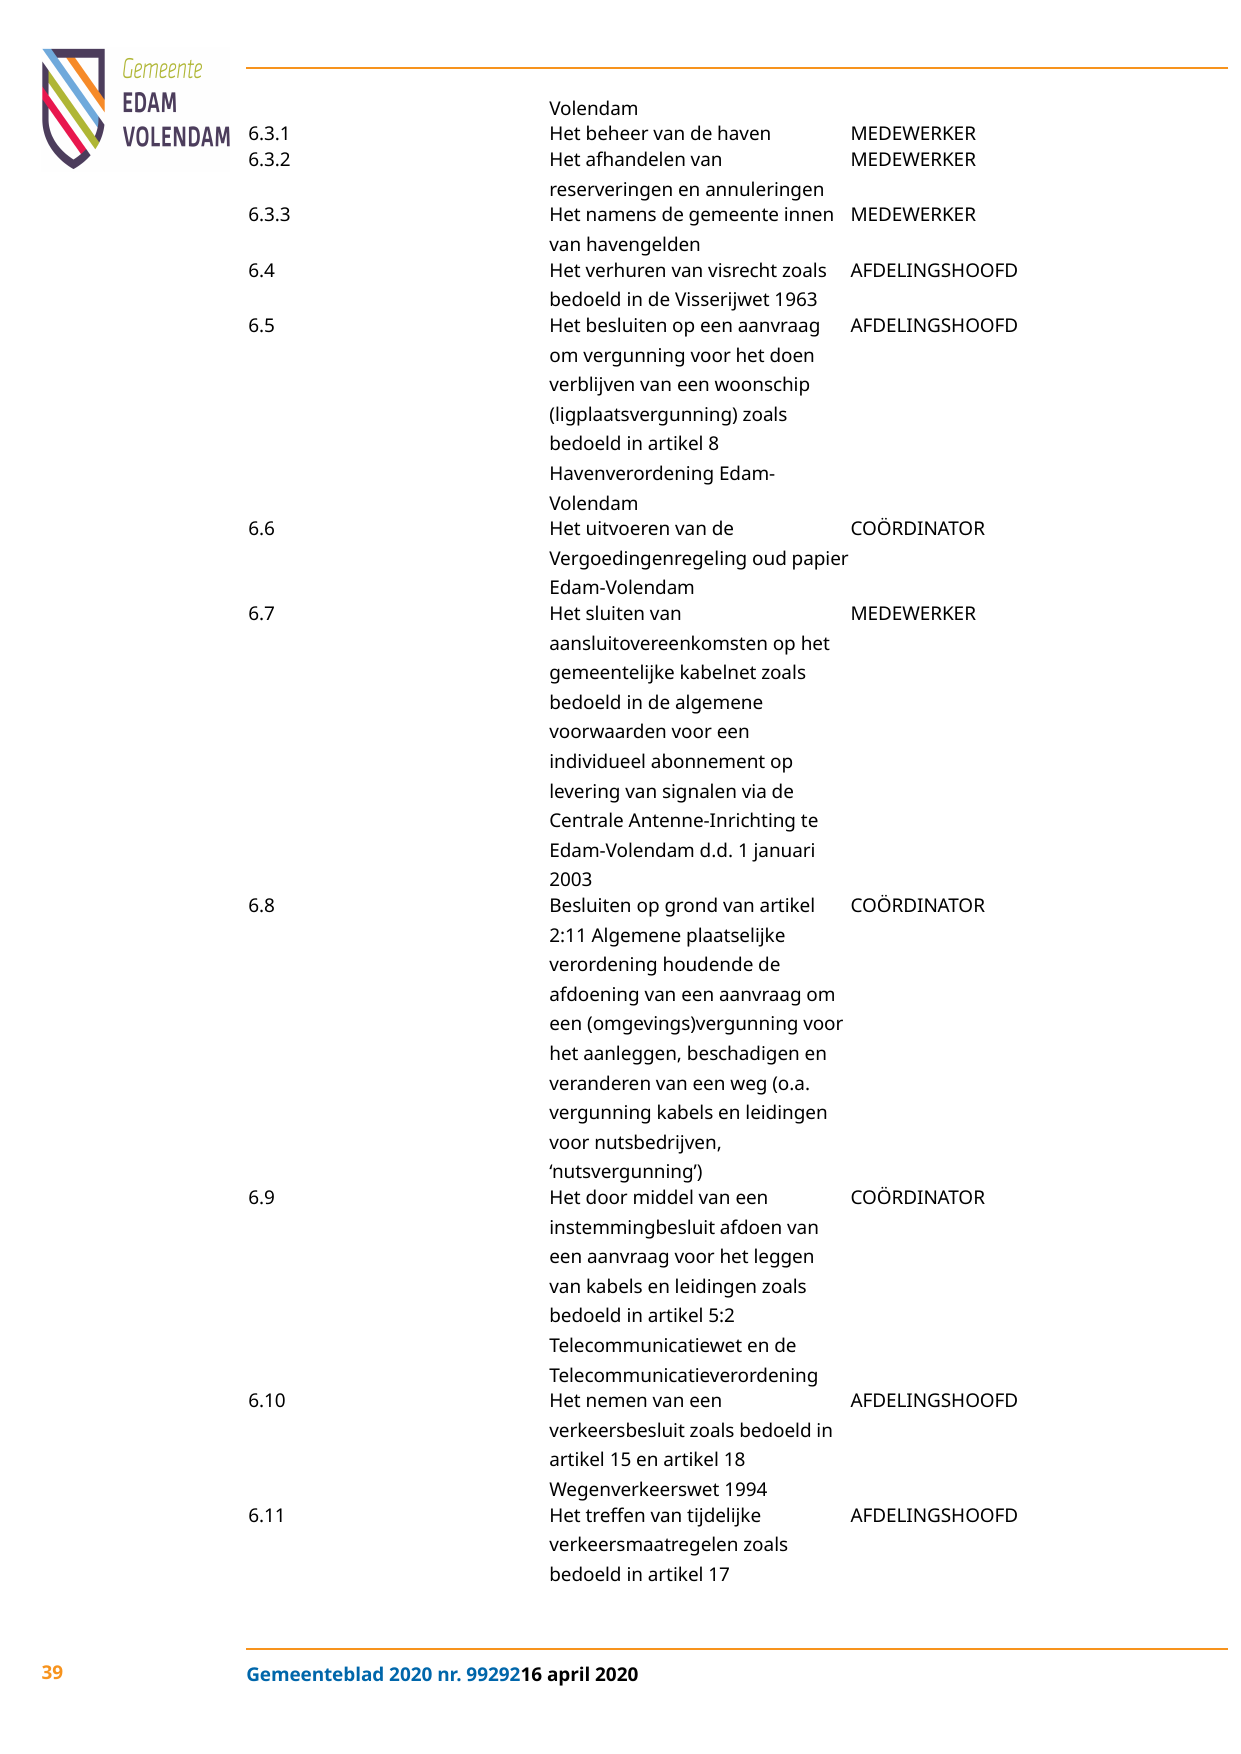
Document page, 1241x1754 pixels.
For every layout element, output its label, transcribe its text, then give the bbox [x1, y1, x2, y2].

table_cell Het besluiten op een aanvraag om vergunning voor het doen verblijven van een woonschip (ligplaatsvergunning) zoals bedoeld in artikel 8 Havenverordening Edam-Volendam [549, 312, 850, 515]
table_cell 6.3.3 [248, 202, 549, 257]
table_cell AFDELINGSHOOFD [850, 257, 1152, 312]
table_cell COÖRDINATOR [850, 1184, 1152, 1387]
table_cell Het nemen van een verkeersbesluit zoals bedoeld in artikel 15 en artikel 18 Wegenverkeerswet 1994 [549, 1388, 850, 1502]
table_cell COÖRDINATOR [850, 515, 1152, 600]
table_cell 6.8 [248, 892, 549, 1184]
table_cell Volendam [549, 95, 850, 121]
table_cell 6.10 [248, 1388, 549, 1502]
table_cell MEDEWERKER [850, 121, 1152, 146]
table_cell MEDEWERKER [850, 146, 1152, 202]
table_cell AFDELINGSHOOFD [850, 312, 1152, 515]
table_cell 6.5 [248, 312, 549, 515]
table_cell Het door middel van een instemmingbesluit afdoen van een aanvraag voor het leggen van kabels en leidingen zoals bedoeld in artikel 5:2 Telecommunicatiewet en de Telecommunicatieverordening [549, 1184, 850, 1387]
table_cell Het treffen van tijdelijke verkeersmaatregelen zoals bedoeld in artikel 17 [549, 1502, 850, 1587]
table_cell 6.9 [248, 1184, 549, 1387]
table_cell 6.3.1 [248, 121, 549, 146]
table_cell COÖRDINATOR [850, 892, 1152, 1184]
table_cell MEDEWERKER [850, 202, 1152, 257]
table_cell [248, 95, 549, 121]
table_cell 6.3.2 [248, 146, 549, 202]
table_cell Het sluiten van aansluitovereenkomsten op het gemeentelijke kabelnet zoals bedoeld in de algemene voorwaarden voor een individueel abonnement op levering van signalen via de Centrale Antenne-Inrichting te Edam-Volendam d.d. 1 januari 2003 [549, 600, 850, 892]
table_cell Het uitvoeren van de Vergoedingenregeling oud papier Edam-Volendam [549, 515, 850, 600]
table_cell Het beheer van de haven [549, 121, 850, 146]
picture [41, 47, 231, 172]
table_cell AFDELINGSHOOFD [850, 1388, 1152, 1502]
table_cell Het afhandelen van reserveringen en annuleringen [549, 146, 850, 202]
table_cell MEDEWERKER [850, 600, 1152, 892]
table_cell [850, 95, 1152, 121]
table_cell Besluiten op grond van artikel 2:11 Algemene plaatselijke verordening houdende de afdoening van een aanvraag om een (omgevings)vergunning voor het aanleggen, beschadigen en veranderen van een weg (o.a. vergunning kabels en leidingen voor nutsbedrijven, ‘nutsvergunning’) [549, 892, 850, 1184]
table_cell AFDELINGSHOOFD [850, 1502, 1152, 1587]
table_cell 6.6 [248, 515, 549, 600]
table_cell 6.7 [248, 600, 549, 892]
table_cell 6.11 [248, 1502, 549, 1587]
table_cell 6.4 [248, 257, 549, 312]
table_cell Het namens de gemeente innen van havengelden [549, 202, 850, 257]
table_cell Het verhuren van visrecht zoals bedoeld in de Visserijwet 1963 [549, 257, 850, 312]
